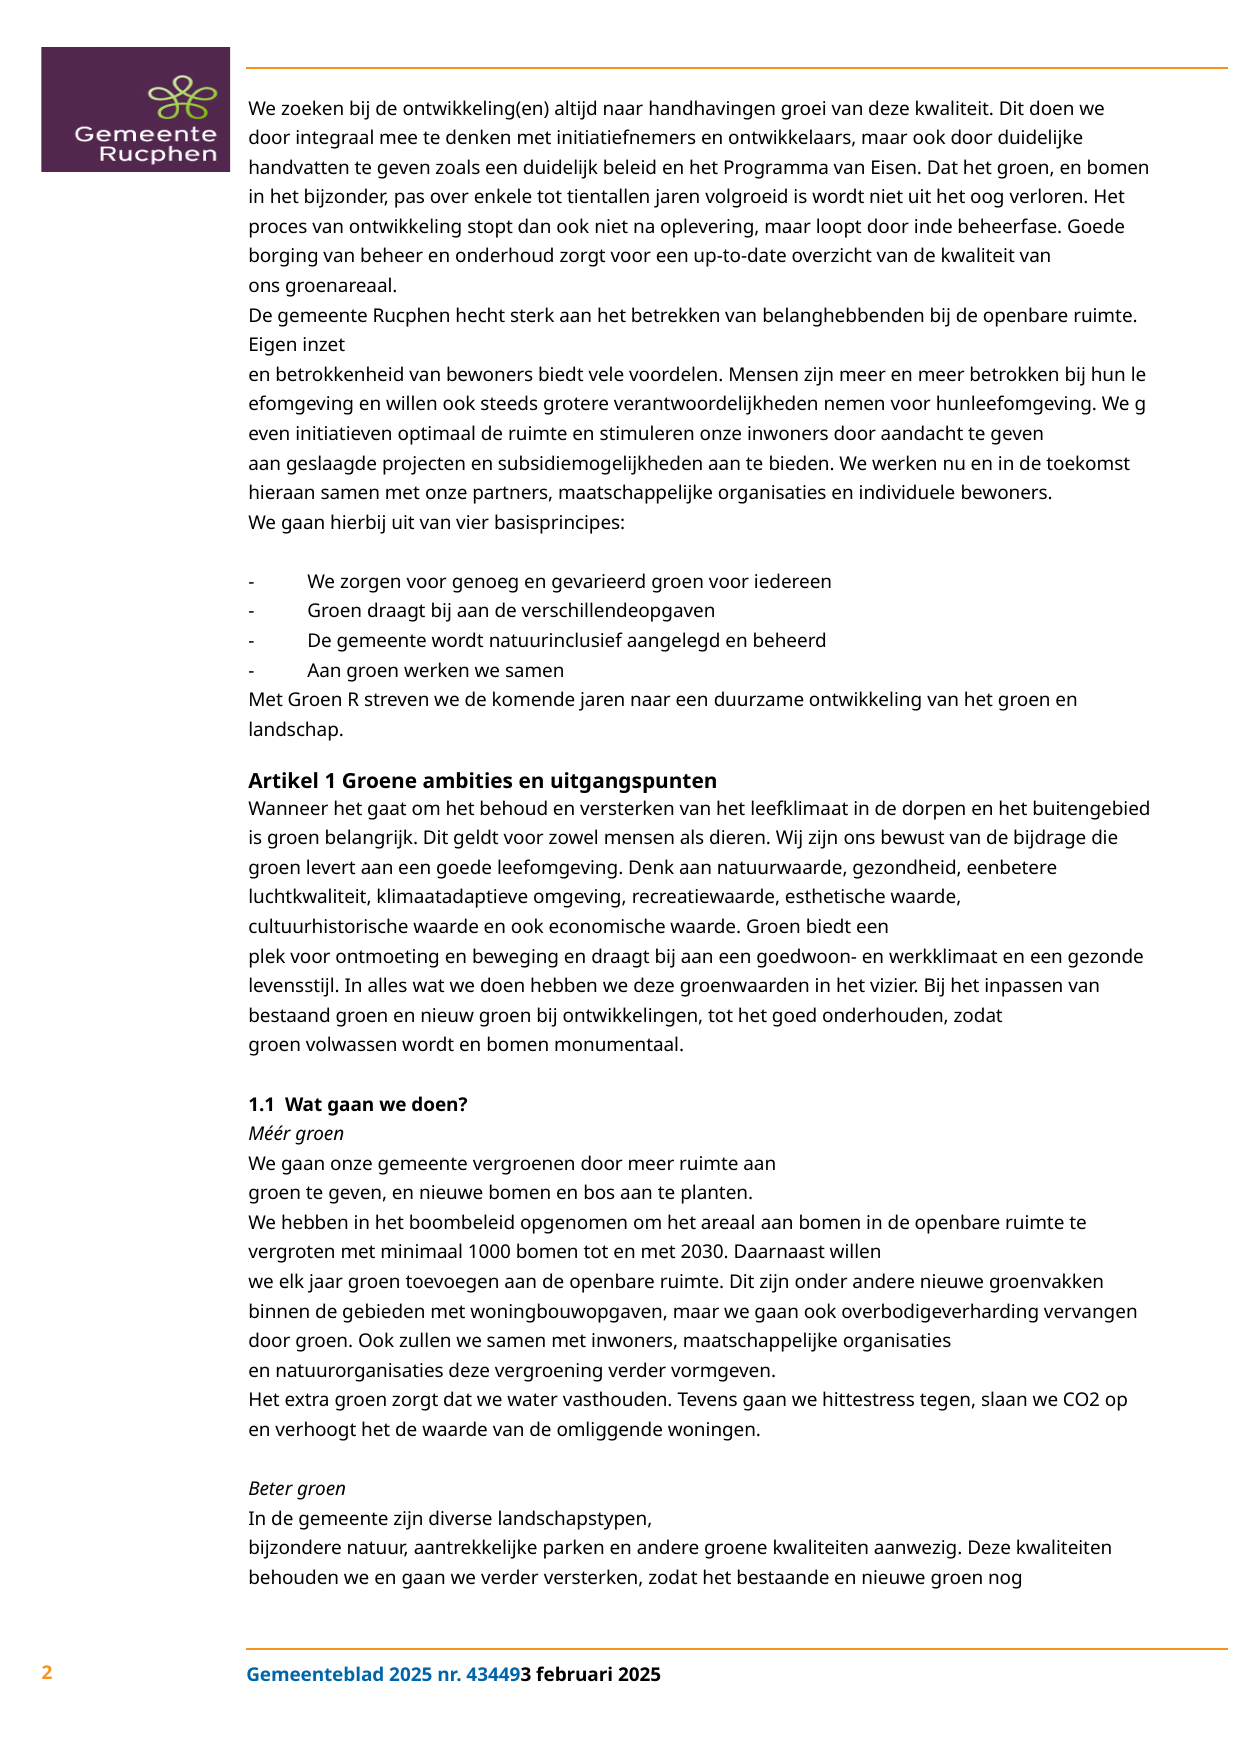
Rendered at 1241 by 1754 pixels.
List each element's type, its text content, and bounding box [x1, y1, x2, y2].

text In de gemeente zijn diverse landschapstypen, bijzondere natuur, aantrekkelijke parken en andere groene kwaliteiten aanwezig. Deze kwaliteiten behouden we en gaan we verder versterken, zodat het bestaande en nieuwe groen nog [248, 1505, 1152, 1590]
text We hebben in het boombeleid opgenomen om het areaal aan bomen in de openbare ruimte te vergroten met minimaal 1000 bomen tot en met 2030. Daarnaast willen we elk jaar groen toevoegen aan de openbare ruimte. Dit zijn onder andere nieuwe groenvakken binnen de gebieden met woningbouwopgaven, maar we gaan ook overbodigeverharding vervangen door groen. Ook zullen we samen met inwoners, maatschappelijke organisaties en natuurorganisaties deze vergroening verder vormgeven. [248, 1209, 1152, 1383]
picture [41, 47, 231, 172]
text De gemeente Rucphen hecht sterk aan het betrekken van belanghebbenden bij de openbare ruimte. Eigen inzet en betrokkenheid van bewoners biedt vele voordelen. Mensen zijn meer en meer betrokken bij hun leefomgeving en willen ook steeds grotere verantwoordelijkheden nemen voor hunleefomgeving. We geven initiatieven optimaal de ruimte en stimuleren onze inwoners door aandacht te geven aan geslaagde projecten en subsidiemogelijkheden aan te bieden. We werken nu en in de toekomst hieraan samen met onze partners, maatschappelijke organisaties en individuele bewoners. [248, 302, 1152, 505]
text 1.1 Wat gaan we doen? [248, 1091, 1152, 1116]
text We gaan hierbij uit van vier basisprincipes: [248, 509, 1152, 535]
list We zorgen voor genoeg en gevarieerd groen voor iedereen [248, 568, 1152, 594]
text Artikel 1 Groene ambities en uitgangspunten [248, 766, 1152, 795]
list Aan groen werken we samen [248, 657, 1152, 683]
text Beter groen [248, 1475, 1152, 1501]
text Met Groen R streven we de komende jaren naar een duurzame ontwikkeling van het groen en landschap. [248, 686, 1152, 742]
text We zoeken bij de ontwikkeling(en) altijd naar handhavingen groei van deze kwaliteit. Dit doen we door integraal mee te denken met initiatiefnemers en ontwikkelaars, maar ook door duidelijke handvatten te geven zoals een duidelijk beleid en het Programma van Eisen. Dat het groen, en bomen in het bijzonder, pas over enkele tot tientallen jaren volgroeid is wordt niet uit het oog verloren. Het proces van ontwikkeling stopt dan ook niet na oplevering, maar loopt door inde beheerfase. Goede borging van beheer en onderhoud zorgt voor een up-to-date overzicht van de kwaliteit van ons groenareaal. [248, 95, 1152, 298]
text Méér groen [248, 1120, 1152, 1146]
list Groen draagt bij aan de verschillendeopgaven [248, 598, 1152, 623]
text Wanneer het gaat om het behoud en versterken van het leefklimaat in de dorpen en het buitengebied is groen belangrijk. Dit geldt voor zowel mensen als dieren. Wij zijn ons bewust van de bijdrage die groen levert aan een goede leefomgeving. Denk aan natuurwaarde, gezondheid, eenbetere luchtkwaliteit, klimaatadaptieve omgeving, recreatiewaarde, esthetische waarde, cultuurhistorische waarde en ook economische waarde. Groen biedt een plek voor ontmoeting en beweging en draagt bij aan een goedwoon- en werkklimaat en een gezonde levensstijl. In alles wat we doen hebben we deze groenwaarden in het vizier. Bij het inpassen van bestaand groen en nieuw groen bij ontwikkelingen, tot het goed onderhouden, zodat groen volwassen wordt en bomen monumentaal. [248, 795, 1152, 1057]
list De gemeente wordt natuurinclusief aangelegd en beheerd [248, 627, 1152, 653]
text Het extra groen zorgt dat we water vasthouden. Tevens gaan we hittestress tegen, slaan we CO2 op en verhoogt het de waarde van de omliggende woningen. [248, 1387, 1152, 1442]
text We gaan onze gemeente vergroenen door meer ruimte aan groen te geven, en nieuwe bomen en bos aan te planten. [248, 1150, 1152, 1205]
